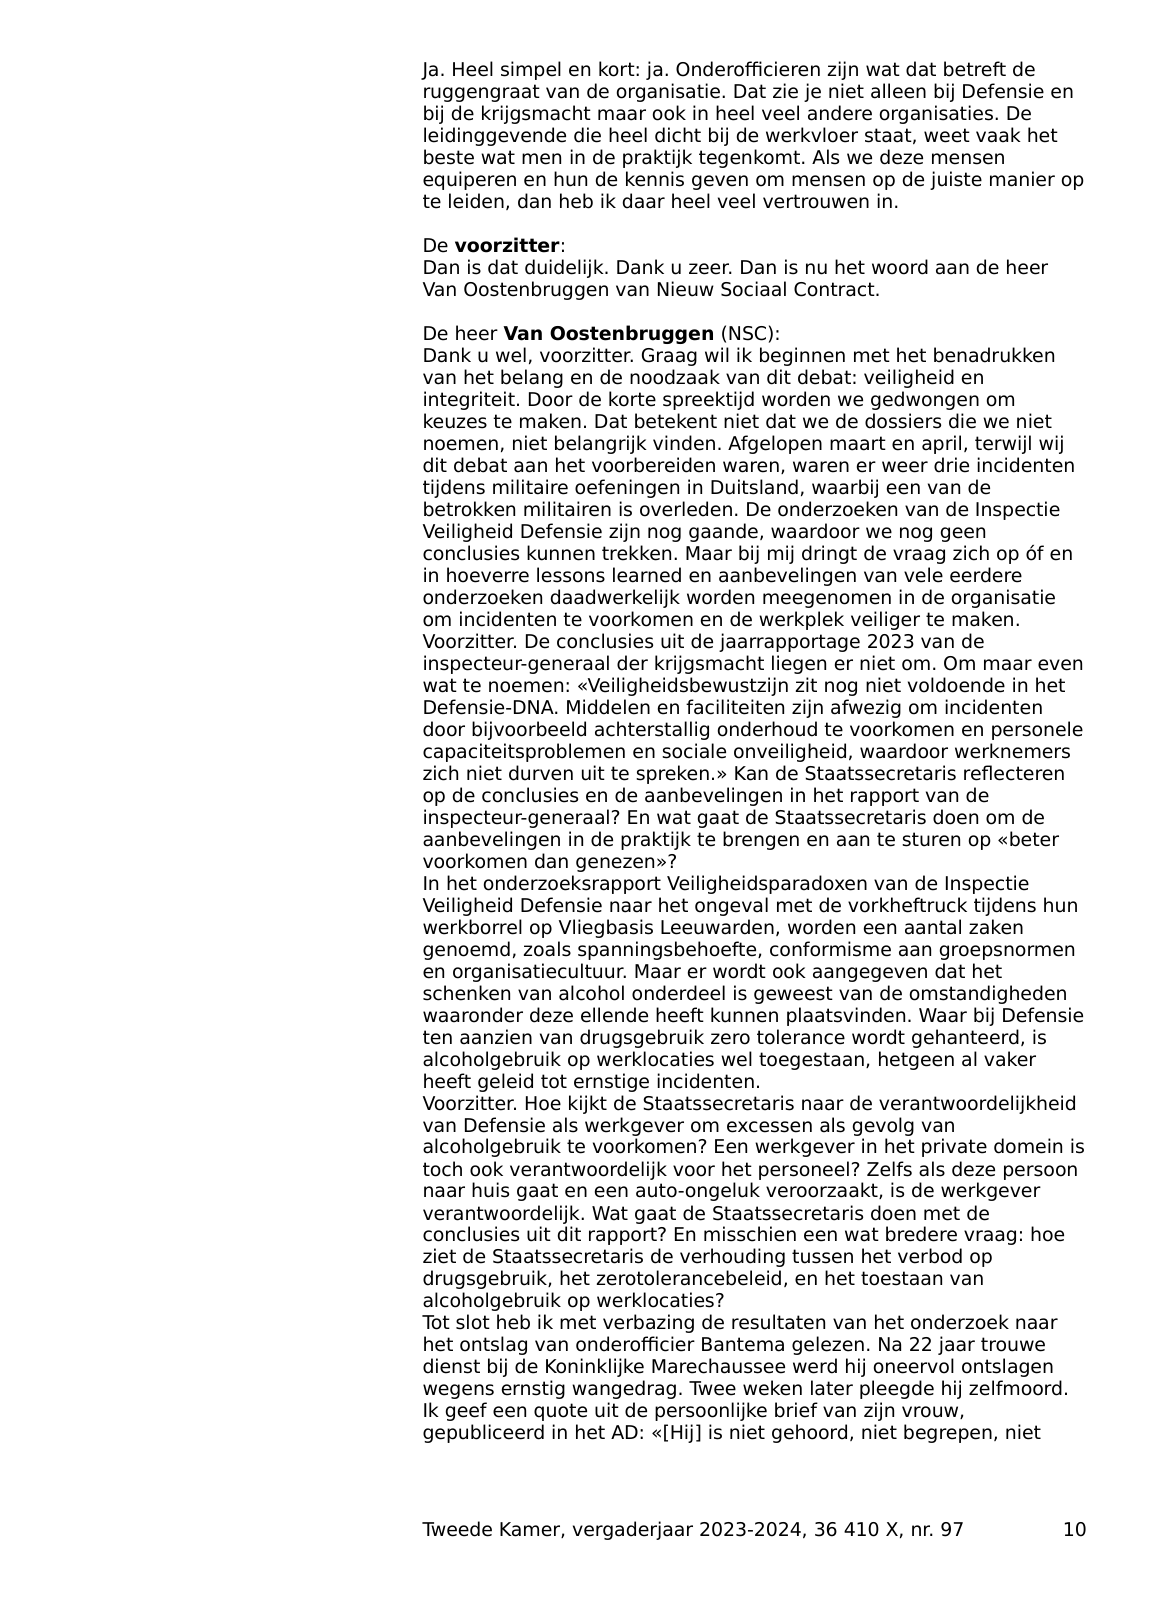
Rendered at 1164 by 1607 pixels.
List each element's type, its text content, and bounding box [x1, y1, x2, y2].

text De voorzitter: [422, 235, 1087, 257]
text Dan is dat duidelijk. Dank u zeer. Dan is nu het woord aan de heer Van Oostenbruggen van Nieuw Sociaal Contract. [422, 257, 1087, 301]
text Voorzitter. Hoe kijkt de Staatssecretaris naar de verantwoordelijkheid van Defensie als werkgever om excessen als gevolg van alcoholgebruik te voorkomen? Een werkgever in het private domein is toch ook verantwoordelijk voor het personeel? Zelfs als deze persoon naar huis gaat en een auto-ongeluk veroorzaakt, is de werkgever verantwoordelijk. Wat gaat de Staatssecretaris doen met de conclusies uit dit rapport? En misschien een wat bredere vraag: hoe ziet de Staatssecretaris de verhouding tussen het verbod op drugsgebruik, het zerotolerancebeleid, en het toestaan van alcoholgebruik op werklocaties? [422, 1092, 1087, 1312]
text De heer Van Oostenbruggen (NSC): [422, 323, 1087, 345]
text In het onderzoeksrapport Veiligheidsparadoxen van de Inspectie Veiligheid Defensie naar het ongeval met de vorkheftruck tijdens hun werkborrel op Vliegbasis Leeuwarden, worden een aantal zaken genoemd, zoals spanningsbehoefte, conformisme aan groepsnormen en organisatiecultuur. Maar er wordt ook aangegeven dat het schenken van alcohol onderdeel is geweest van de omstandigheden waaronder deze ellende heeft kunnen plaatsvinden. Waar bij Defensie ten aanzien van drugsgebruik zero tolerance wordt gehanteerd, is alcoholgebruik op werklocaties wel toegestaan, hetgeen al vaker heeft geleid tot ernstige incidenten. [422, 873, 1087, 1092]
text Ja. Heel simpel en kort: ja. Onderofficieren zijn wat dat betreft de ruggengraat van de organisatie. Dat zie je niet alleen bij Defensie en bij de krijgsmacht maar ook in heel veel andere organisaties. De leidinggevende die heel dicht bij de werkvloer staat, weet vaak het beste wat men in de praktijk tegenkomt. Als we deze mensen equiperen en hun de kennis geven om mensen op de juiste manier op te leiden, dan heb ik daar heel veel vertrouwen in. [422, 59, 1087, 213]
text Tot slot heb ik met verbazing de resultaten van het onderzoek naar het ontslag van onderofficier Bantema gelezen. Na 22 jaar trouwe dienst bij de Koninklijke Marechaussee werd hij oneervol ontslagen wegens ernstig wangedrag. Twee weken later pleegde hij zelfmoord. Ik geef een quote uit de persoonlijke brief van zijn vrouw, gepubliceerd in het AD: «[Hij] is niet gehoord, niet begrepen, niet [422, 1312, 1087, 1444]
text Voorzitter. De conclusies uit de jaarrapportage 2023 van de inspecteur-generaal der krijgsmacht liegen er niet om. Om maar even wat te noemen: «Veiligheidsbewustzijn zit nog niet voldoende in het Defensie-DNA. Middelen en faciliteiten zijn afwezig om incidenten door bijvoorbeeld achterstallig onderhoud te voorkomen en personele capaciteitsproblemen en sociale onveiligheid, waardoor werknemers zich niet durven uit te spreken.» Kan de Staatssecretaris reflecteren op de conclusies en de aanbevelingen in het rapport van de inspecteur-generaal? En wat gaat de Staatssecretaris doen om de aanbevelingen in de praktijk te brengen en aan te sturen op «beter voorkomen dan genezen»? [422, 631, 1087, 873]
text Dank u wel, voorzitter. Graag wil ik beginnen met het benadrukken van het belang en de noodzaak van dit debat: veiligheid en integriteit. Door de korte spreektijd worden we gedwongen om keuzes te maken. Dat betekent niet dat we de dossiers die we niet noemen, niet belangrijk vinden. Afgelopen maart en april, terwijl wij dit debat aan het voorbereiden waren, waren er weer drie incidenten tijdens militaire oefeningen in Duitsland, waarbij een van de betrokken militairen is overleden. De onderzoeken van de Inspectie Veiligheid Defensie zijn nog gaande, waardoor we nog geen conclusies kunnen trekken. Maar bij mij dringt de vraag zich op óf en in hoeverre lessons learned en aanbevelingen van vele eerdere onderzoeken daadwerkelijk worden meegenomen in de organisatie om incidenten te voorkomen en de werkplek veiliger te maken. [422, 345, 1087, 631]
